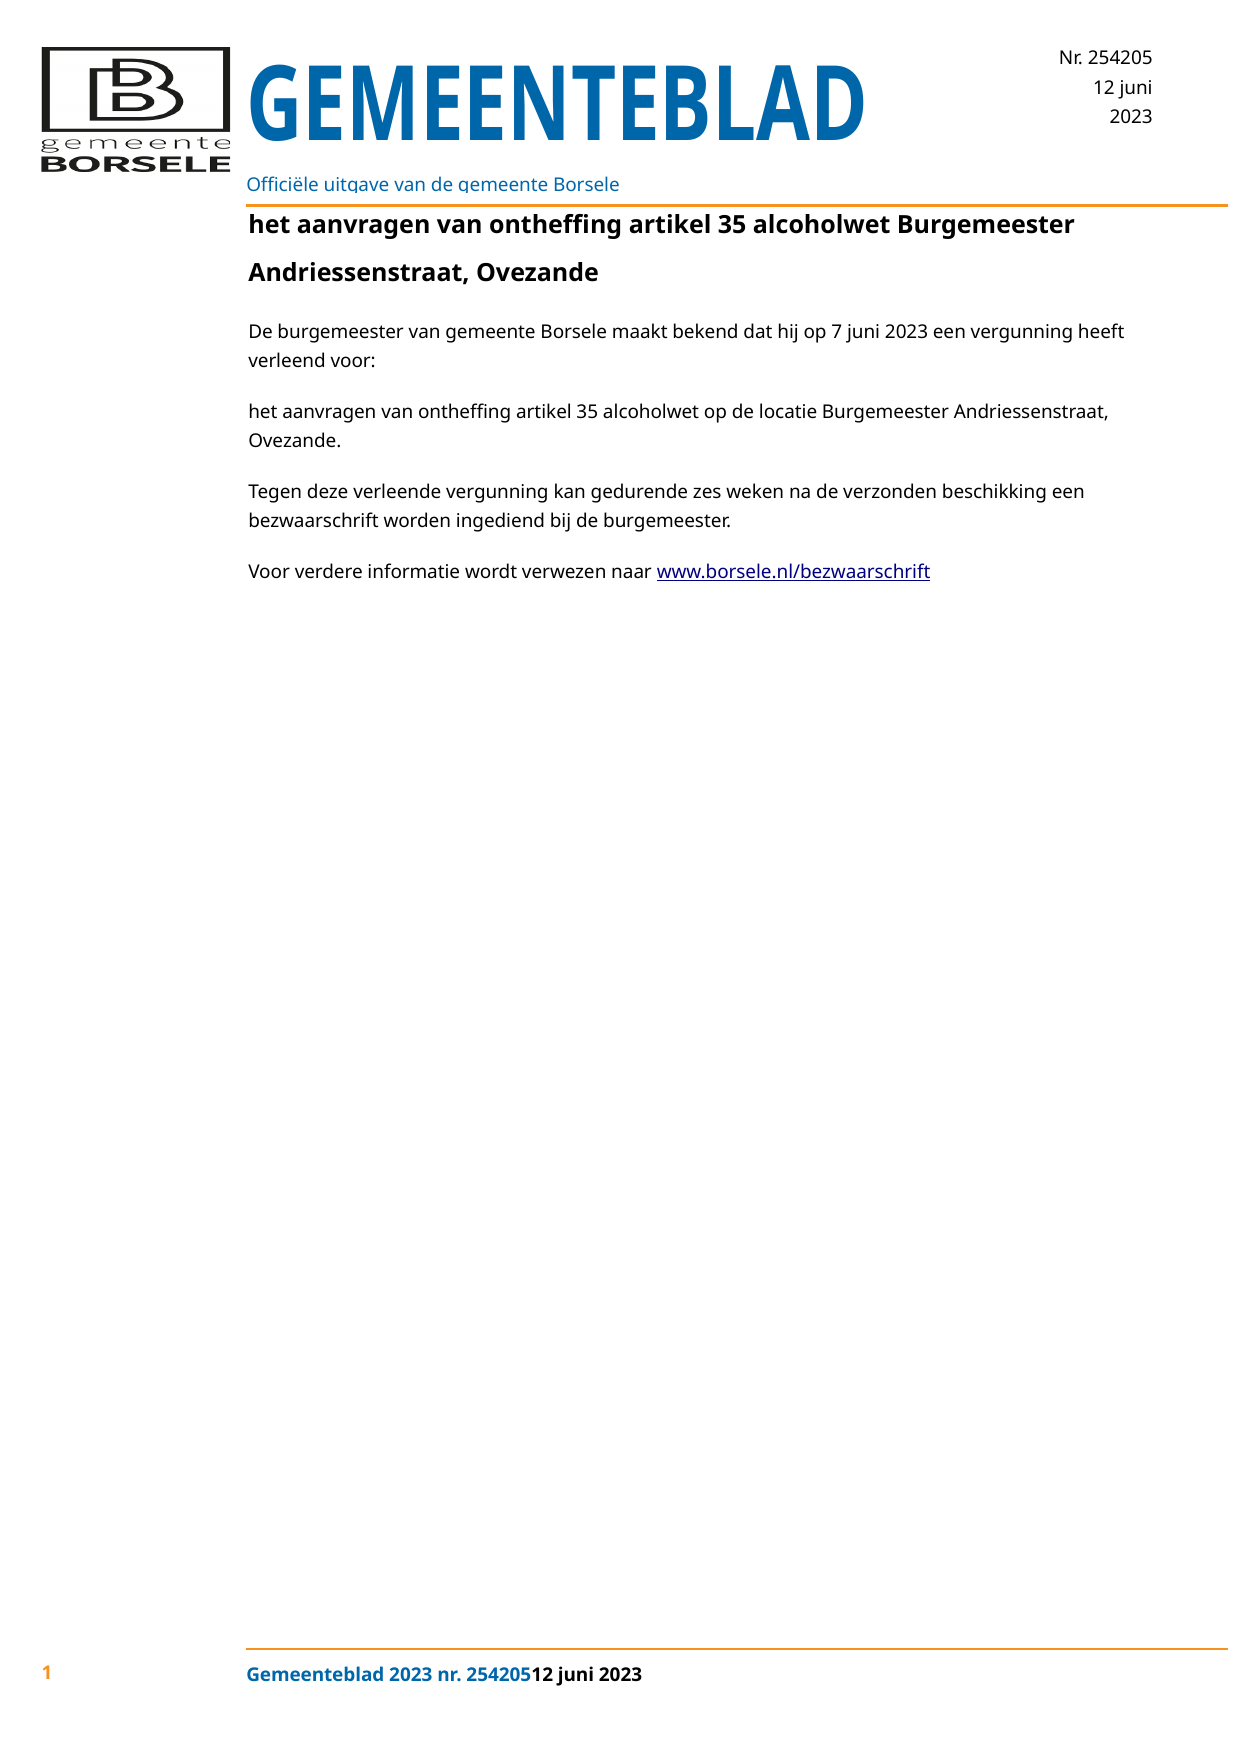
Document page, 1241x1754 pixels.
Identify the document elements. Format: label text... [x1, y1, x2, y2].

picture [41, 47, 231, 172]
text het aanvragen van ontheffing artikel 35 alcoholwet Burgemeester Andriessenstraat, Ovezande [248, 207, 1152, 288]
text het aanvragen van ontheffing artikel 35 alcoholwet op de locatie Burgemeester Andriessenstraat, Ovezande. [248, 398, 1152, 453]
text Voor verdere informatie wordt verwezen naar www.borsele.nl/bezwaarschrift [248, 558, 1152, 584]
text Tegen deze verleende vergunning kan gedurende zes weken na de verzonden beschikking een bezwaarschrift worden ingediend bij de burgemeester. [248, 478, 1152, 533]
text De burgemeester van gemeente Borsele maakt bekend dat hij op 7 juni 2023 een vergunning heeft verleend voor: [248, 318, 1152, 373]
